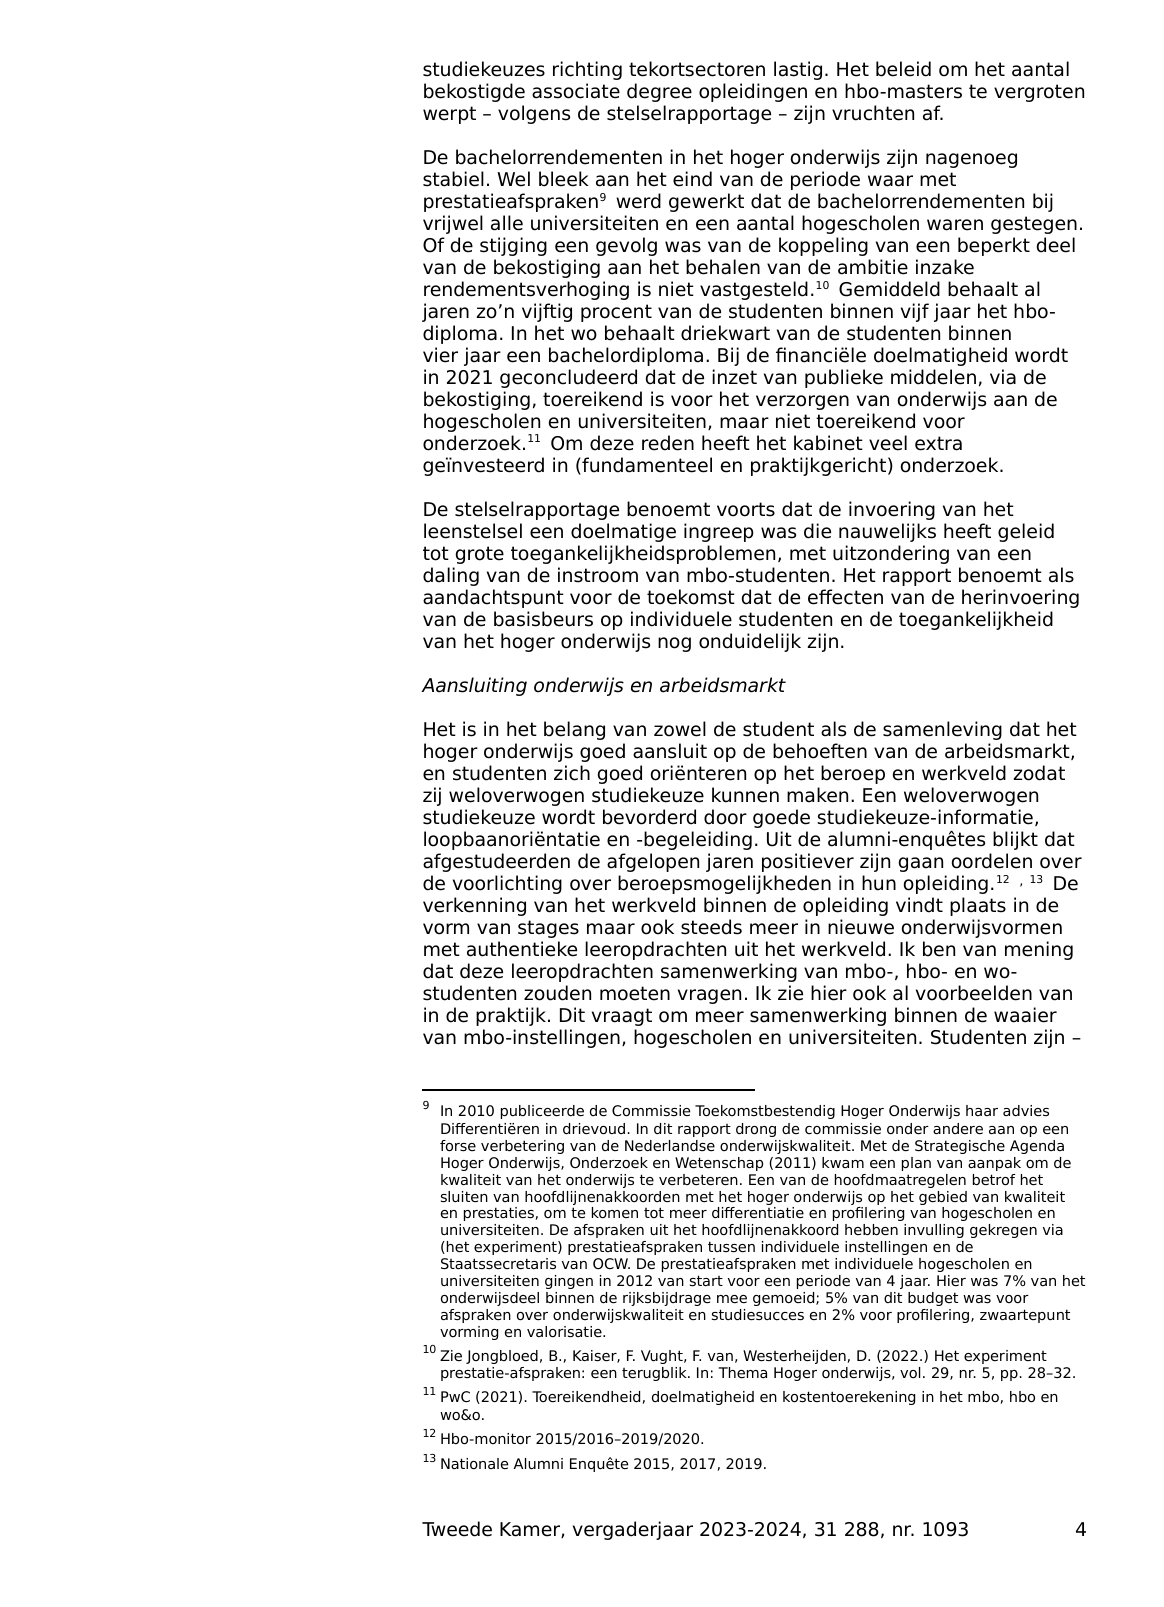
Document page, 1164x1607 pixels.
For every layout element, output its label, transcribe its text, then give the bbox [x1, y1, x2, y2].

text De bachelorrendementen in het hoger onderwijs zijn nagenoeg stabiel. Wel bleek aan het eind van de periode waar met prestatieafspraken werd gewerkt dat de bachelorrendementen bij vrijwel alle universiteiten en een aantal hogescholen waren gestegen. Of de stijging een gevolg was van de koppeling van een beperkt deel van de bekostiging aan het behalen van de ambitie inzake rendementsverhoging is niet vastgesteld. Gemiddeld behaalt al jaren zo’n vijftig procent van de studenten binnen vijf jaar het hbo-diploma. In het wo behaalt driekwart van de studenten binnen vier jaar een bachelordiploma. Bij de financiële doelmatigheid wordt in 2021 geconcludeerd dat de inzet van publieke middelen, via de bekostiging, toereikend is voor het verzorgen van onderwijs aan de hogescholen en universiteiten, maar niet toereikend voor onderzoek. Om deze reden heeft het kabinet veel extra geïnvesteerd in (fundamenteel en praktijkgericht) onderzoek. [422, 147, 1087, 477]
text De stelselrapportage benoemt voorts dat de invoering van het leenstelsel een doelmatige ingreep was die nauwelijks heeft geleid tot grote toegankelijkheidsproblemen, met uitzondering van een daling van de instroom van mbo-studenten. Het rapport benoemt als aandachtspunt voor de toekomst dat de effecten van de herinvoering van de basisbeurs op individuele studenten en de toegankelijkheid van het hoger onderwijs nog onduidelijk zijn. [422, 499, 1087, 653]
text In 2010 publiceerde de Commissie Toekomstbestendig Hoger Onderwijs haar advies Differentiëren in drievoud. In dit rapport drong de commissie onder andere aan op een forse verbetering van de Nederlandse onderwijskwaliteit. Met de Strategische Agenda Hoger Onderwijs, Onderzoek en Wetenschap (2011) kwam een plan van aanpak om de kwaliteit van het onderwijs te verbeteren. Een van de hoofdmaatregelen betrof het sluiten van hoofdlijnenakkoorden met het hoger onderwijs op het gebied van kwaliteit en prestaties, om te komen tot meer differentiatie en profilering van hogescholen en universiteiten. De afspraken uit het hoofdlijnenakkoord hebben invulling gekregen via (het experiment) prestatieafspraken tussen individuele instellingen en de Staatssecretaris van OCW. De prestatieafspraken met individuele hogescholen en universiteiten gingen in 2012 van start voor een periode van 4 jaar. Hier was 7% van het onderwijsdeel binnen de rijksbijdrage mee gemoeid; 5% van dit budget was voor afspraken over onderwijskwaliteit en studiesucces en 2% voor profilering, zwaartepunt vorming en valorisatie. [422, 1099, 1087, 1341]
text Nationale Alumni Enquête 2015, 2017, 2019. [422, 1452, 1087, 1474]
text Het is in het belang van zowel de student als de samenleving dat het hoger onderwijs goed aansluit op de behoeften van de arbeidsmarkt, en studenten zich goed oriënteren op het beroep en werkveld zodat zij weloverwogen studiekeuze kunnen maken. Een weloverwogen studiekeuze wordt bevorderd door goede studiekeuze-informatie, loopbaanoriëntatie en -begeleiding. Uit de alumni-enquêtes blijkt dat afgestudeerden de afgelopen jaren positiever zijn gaan oordelen over de voorlichting over beroepsmogelijkheden in hun opleiding. , De verkenning van het werkveld binnen de opleiding vindt plaats in de vorm van stages maar ook steeds meer in nieuwe onderwijsvormen met authentieke leeropdrachten uit het werkveld. Ik ben van mening dat deze leeropdrachten samenwerking van mbo-, hbo- en wo-studenten zouden moeten vragen. Ik zie hier ook al voorbeelden van in de praktijk. Dit vraagt om meer samenwerking binnen de waaier van mbo-instellingen, hogescholen en universiteiten. Studenten zijn – [422, 719, 1087, 1049]
text PwC (2021). Toereikendheid, doelmatigheid en kostentoerekening in het mbo, hbo en wo&o. [422, 1385, 1087, 1424]
text studiekeuzes richting tekortsectoren lastig. Het beleid om het aantal bekostigde associate degree opleidingen en hbo-masters te vergroten werpt – volgens de stelselrapportage – zijn vruchten af. [422, 59, 1087, 125]
subtitle Aansluiting onderwijs en arbeidsmarkt [422, 675, 1087, 697]
text Hbo-monitor 2015/2016–2019/2020. [422, 1427, 1087, 1449]
text Zie Jongbloed, B., Kaiser, F. Vught, F. van, Westerheijden, D. (2022.) Het experiment prestatie-afspraken: een terugblik. In: Thema Hoger onderwijs, vol. 29, nr. 5, pp. 28–32. [422, 1343, 1087, 1382]
